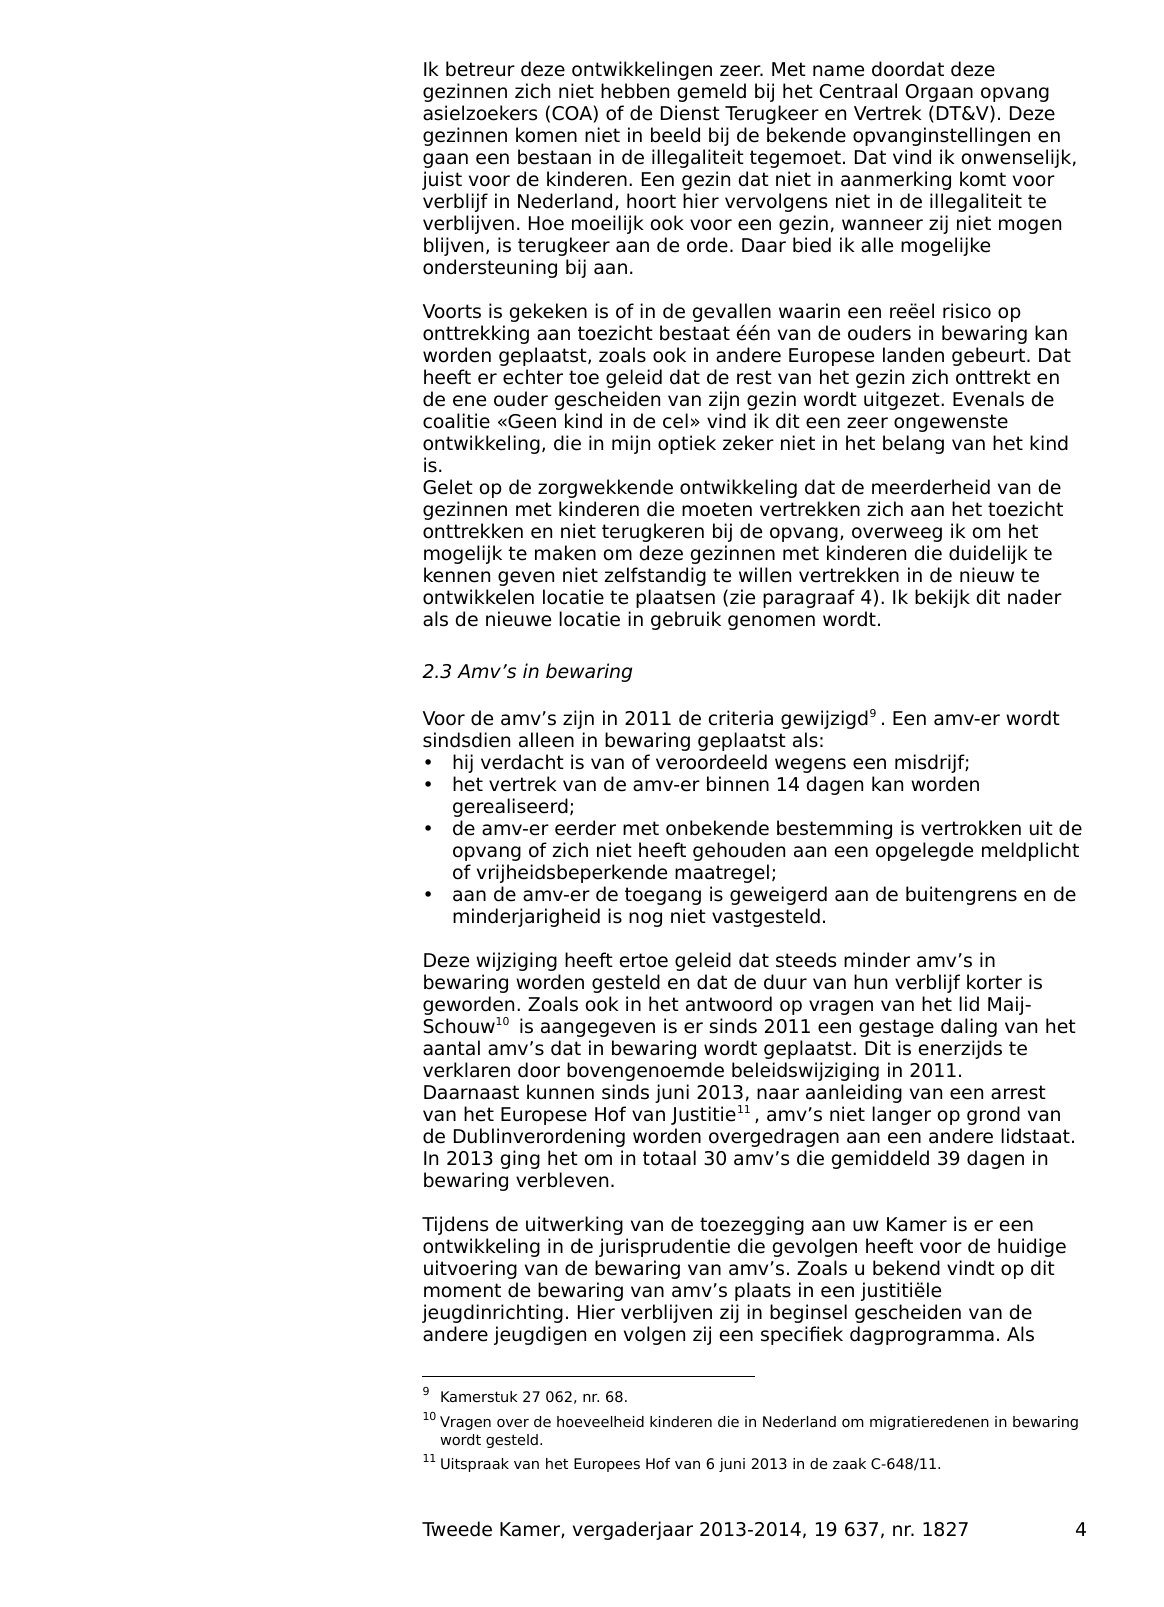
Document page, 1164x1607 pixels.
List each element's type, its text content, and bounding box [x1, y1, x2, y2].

text • aan de amv-er de toegang is geweigerd aan de buitengrens en de minderjarigheid is nog niet vastgesteld. [422, 883, 1087, 927]
text • het vertrek van de amv-er binnen 14 dagen kan worden gerealiseerd; [422, 774, 1087, 818]
text • hij verdacht is van of veroordeeld wegens een misdrijf; [422, 752, 1087, 774]
text Voorts is gekeken is of in de gevallen waarin een reëel risico op onttrekking aan toezicht bestaat één van de ouders in bewaring kan worden geplaatst, zoals ook in andere Europese landen gebeurt. Dat heeft er echter toe geleid dat de rest van het gezin zich onttrekt en de ene ouder gescheiden van zijn gezin wordt uitgezet. Evenals de coalitie «Geen kind in de cel» vind ik dit een zeer ongewenste ontwikkeling, die in mijn optiek zeker niet in het belang van het kind is. [422, 301, 1087, 477]
text • de amv-er eerder met onbekende bestemming is vertrokken uit de opvang of zich niet heeft gehouden aan een opgelegde meldplicht of vrijheidsbeperkende maatregel; [422, 818, 1087, 883]
text Gelet op de zorgwekkende ontwikkeling dat de meerderheid van de gezinnen met kinderen die moeten vertrekken zich aan het toezicht onttrekken en niet terugkeren bij de opvang, overweeg ik om het mogelijk te maken om deze gezinnen met kinderen die duidelijk te kennen geven niet zelfstandig te willen vertrekken in de nieuw te ontwikkelen locatie te plaatsen (zie paragraaf 4). Ik bekijk dit nader als de nieuwe locatie in gebruik genomen wordt. [422, 477, 1087, 631]
text Ik betreur deze ontwikkelingen zeer. Met name doordat deze gezinnen zich niet hebben gemeld bij het Centraal Orgaan opvang asielzoekers (COA) of de Dienst Terugkeer en Vertrek (DT&V). Deze gezinnen komen niet in beeld bij de bekende opvanginstellingen en gaan een bestaan in de illegaliteit tegemoet. Dat vind ik onwenselijk, juist voor de kinderen. Een gezin dat niet in aanmerking komt voor verblijf in Nederland, hoort hier vervolgens niet in de illegaliteit te verblijven. Hoe moeilijk ook voor een gezin, wanneer zij niet mogen blijven, is terugkeer aan de orde. Daar bied ik alle mogelijke ondersteuning bij aan. [422, 59, 1087, 279]
text Tijdens de uitwerking van de toezegging aan uw Kamer is er een ontwikkeling in de jurisprudentie die gevolgen heeft voor de huidige uitvoering van de bewaring van amv’s. Zoals u bekend vindt op dit moment de bewaring van amv’s plaats in een justitiële jeugdinrichting. Hier verblijven zij in beginsel gescheiden van de andere jeugdigen en volgen zij een specifiek dagprogramma. Als [422, 1214, 1087, 1346]
text Kamerstuk 27 062, nr. 68. [422, 1385, 1087, 1407]
text Voor de amv’s zijn in 2011 de criteria gewijzigd. Een amv-er wordt sindsdien alleen in bewaring geplaatst als: [422, 708, 1087, 752]
text Vragen over de hoeveelheid kinderen die in Nederland om migratieredenen in bewaring wordt gesteld. [422, 1410, 1087, 1449]
text Uitspraak van het Europees Hof van 6 juni 2013 in de zaak C-648/11. [422, 1452, 1087, 1474]
text Daarnaast kunnen sinds juni 2013, naar aanleiding van een arrest van het Europese Hof van Justitie, amv’s niet langer op grond van de Dublinverordening worden overgedragen aan een andere lidstaat. In 2013 ging het om in totaal 30 amv’s die gemiddeld 39 dagen in bewaring verbleven. [422, 1082, 1087, 1191]
text Deze wijziging heeft ertoe geleid dat steeds minder amv’s in bewaring worden gesteld en dat de duur van hun verblijf korter is geworden. Zoals ook in het antwoord op vragen van het lid Maij-Schouw is aangegeven is er sinds 2011 een gestage daling van het aantal amv’s dat in bewaring wordt geplaatst. Dit is enerzijds te verklaren door bovengenoemde beleidswijziging in 2011. [422, 950, 1087, 1082]
subtitle 2.3 Amv’s in bewaring [422, 661, 1087, 683]
